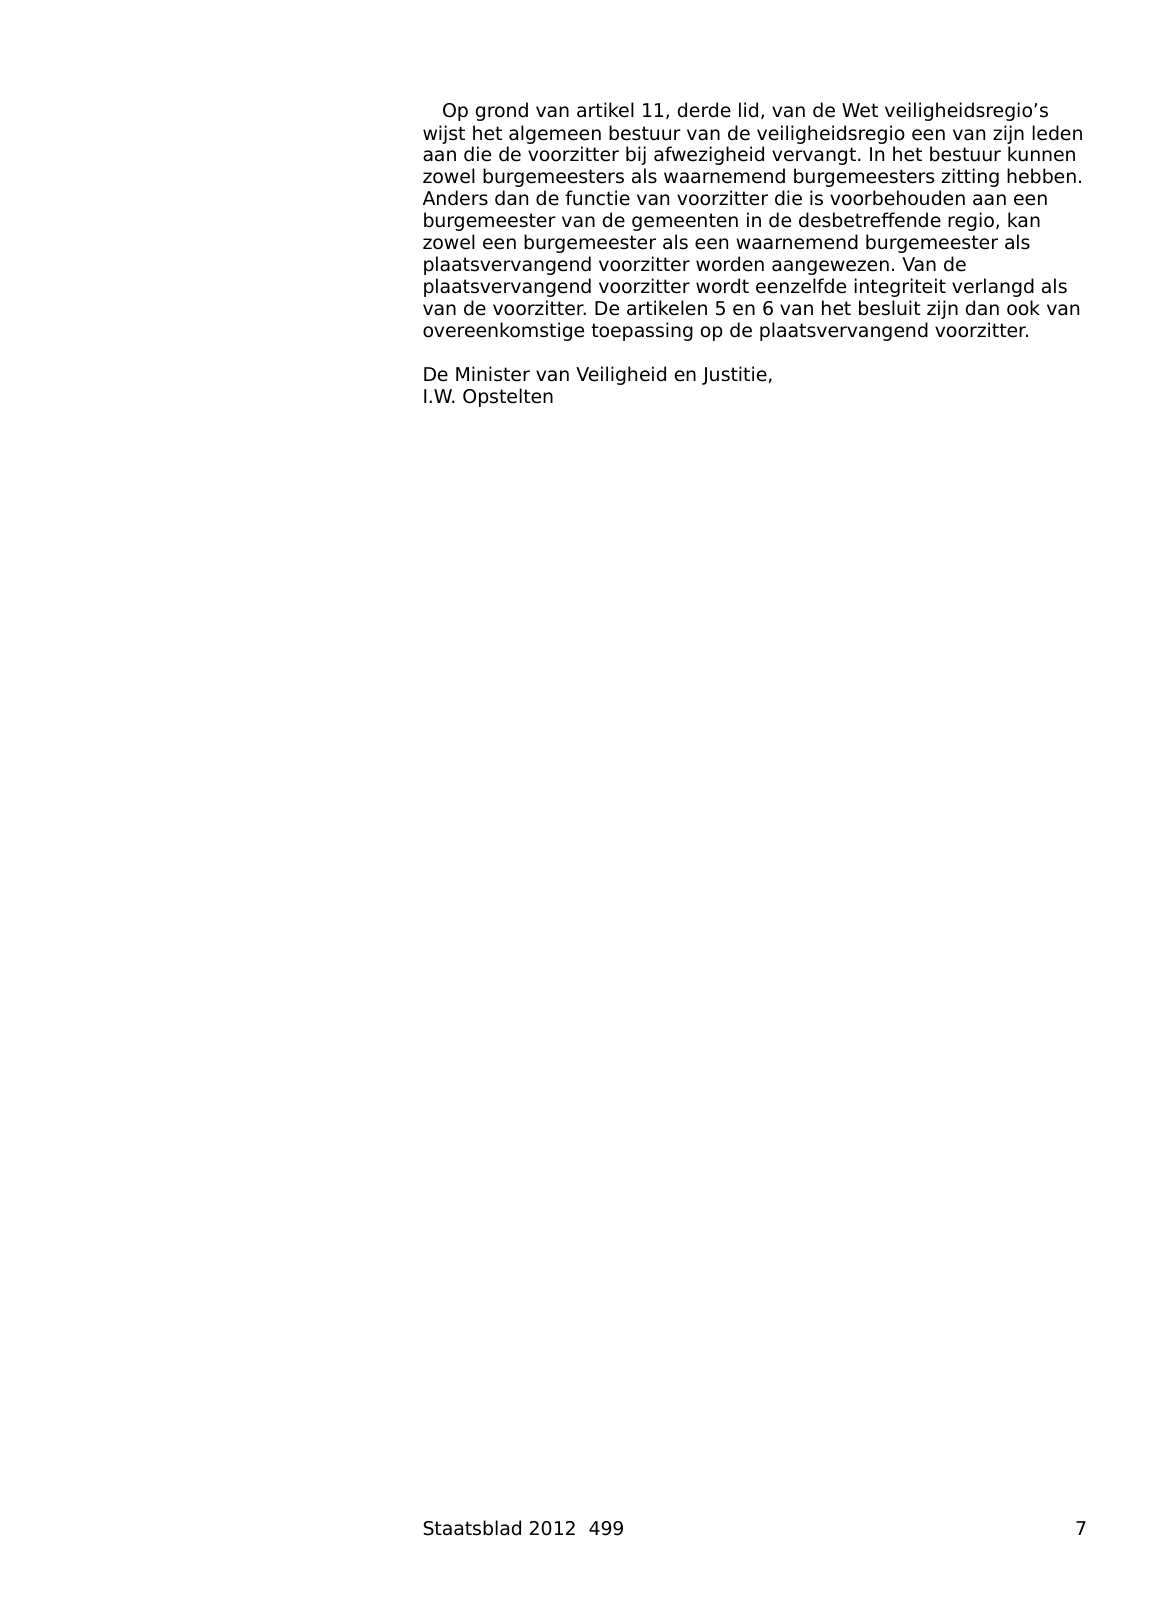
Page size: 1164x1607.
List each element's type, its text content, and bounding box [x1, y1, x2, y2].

text Op grond van artikel 11, derde lid, van de Wet veiligheidsregio’s wijst het algemeen bestuur van de veiligheidsregio een van zijn leden aan die de voorzitter bij afwezigheid vervangt. In het bestuur kunnen zowel burgemeesters als waarnemend burgemeesters zitting hebben. Anders dan de functie van voorzitter die is voorbehouden aan een burgemeester van de gemeenten in de desbetreffende regio, kan zowel een burgemeester als een waarnemend burgemeester als plaatsvervangend voorzitter worden aangewezen. Van de plaatsvervangend voorzitter wordt eenzelfde integriteit verlangd als van de voorzitter. De artikelen 5 en 6 van het besluit zijn dan ook van overeenkomstige toepassing op de plaatsvervangend voorzitter. [422, 100, 1087, 342]
text De Minister van Veiligheid en Justitie, I.W. Opstelten [422, 364, 1087, 408]
